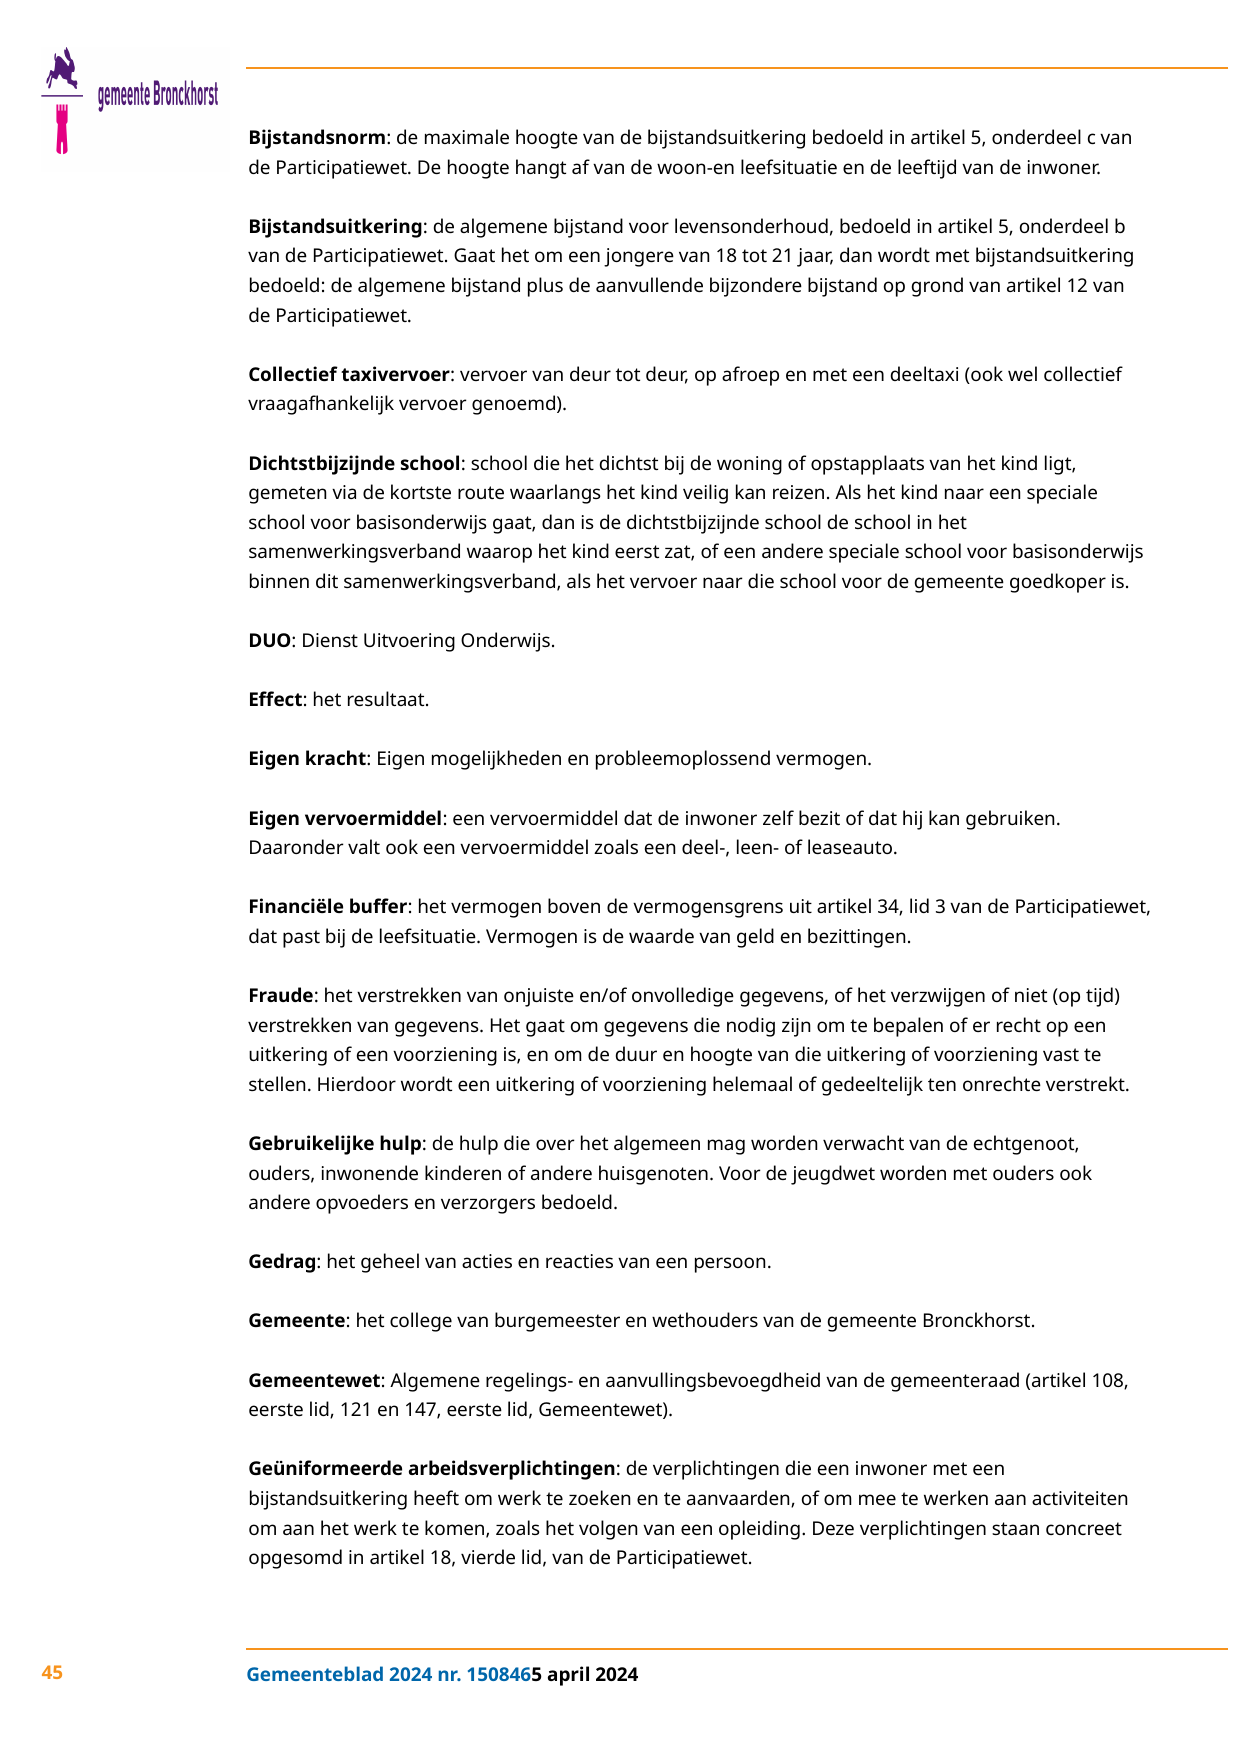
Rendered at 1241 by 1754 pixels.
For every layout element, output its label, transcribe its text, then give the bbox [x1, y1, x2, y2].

text Gedrag: het geheel van acties en reacties van een persoon. [248, 1248, 1152, 1274]
text Financiële buffer: het vermogen boven de vermogensgrens uit artikel 34, lid 3 van de Participatiewet, dat past bij de leefsituatie. Vermogen is de waarde van geld en bezittingen. [248, 893, 1152, 949]
text Fraude: het verstrekken van onjuiste en/of onvolledige gegevens, of het verzwijgen of niet (op tijd) verstrekken van gegevens. Het gaat om gegevens die nodig zijn om te bepalen of er recht op een uitkering of een voorziening is, en om de duur en hoogte van die uitkering of voorziening vast te stellen. Hierdoor wordt een uitkering of voorziening helemaal of gedeeltelijk ten onrechte verstrekt. [248, 982, 1152, 1097]
text Gemeente: het college van burgemeester en wethouders van de gemeente Bronckhorst. [248, 1308, 1152, 1333]
text Gemeentewet: Algemene regelings- en aanvullingsbevoegdheid van de gemeenteraad (artikel 108, eerste lid, 121 en 147, eerste lid, Gemeentewet). [248, 1367, 1152, 1422]
text Eigen vervoermiddel: een vervoermiddel dat de inwoner zelf bezit of dat hij kan gebruiken. Daaronder valt ook een vervoermiddel zoals een deel-, leen- of leaseauto. [248, 805, 1152, 860]
text Bijstandsnorm: de maximale hoogte van de bijstandsuitkering bedoeld in artikel 5, onderdeel c van de Participatiewet. De hoogte hangt af van de woon-en leefsituatie en de leeftijd van de inwoner. [248, 124, 1152, 180]
text Gebruikelijke hulp: de hulp die over het algemeen mag worden verwacht van de echtgenoot, ouders, inwonende kinderen of andere huisgenoten. Voor de jeugdwet worden met ouders ook andere opvoeders en verzorgers bedoeld. [248, 1130, 1152, 1215]
text DUO: Dienst Uitvoering Onderwijs. [248, 627, 1152, 653]
text Effect: het resultaat. [248, 686, 1152, 712]
picture [41, 47, 231, 172]
text Eigen kracht: Eigen mogelijkheden en probleemoplossend vermogen. [248, 746, 1152, 771]
text Collectief taxivervoer: vervoer van deur tot deur, op afroep en met een deeltaxi (ook wel collectief vraagafhankelijk vervoer genoemd). [248, 361, 1152, 416]
text Dichtstbijzijnde school: school die het dichtst bij de woning of opstapplaats van het kind ligt, gemeten via de kortste route waarlangs het kind veilig kan reizen. Als het kind naar een speciale school voor basisonderwijs gaat, dan is de dichtstbijzijnde school de school in het samenwerkingsverband waarop het kind eerst zat, of een andere speciale school voor basisonderwijs binnen dit samenwerkingsverband, als het vervoer naar die school voor de gemeente goedkoper is. [248, 450, 1152, 594]
text Geüniformeerde arbeidsverplichtingen: de verplichtingen die een inwoner met een bijstandsuitkering heeft om werk te zoeken en te aanvaarden, of om mee te werken aan activiteiten om aan het werk te komen, zoals het volgen van een opleiding. Deze verplichtingen staan concreet opgesomd in artikel 18, vierde lid, van de Participatiewet. [248, 1456, 1152, 1570]
text Bijstandsuitkering: de algemene bijstand voor levensonderhoud, bedoeld in artikel 5, onderdeel b van de Participatiewet. Gaat het om een jongere van 18 tot 21 jaar, dan wordt met bijstandsuitkering bedoeld: de algemene bijstand plus de aanvullende bijzondere bijstand op grond van artikel 12 van de Participatiewet. [248, 213, 1152, 328]
